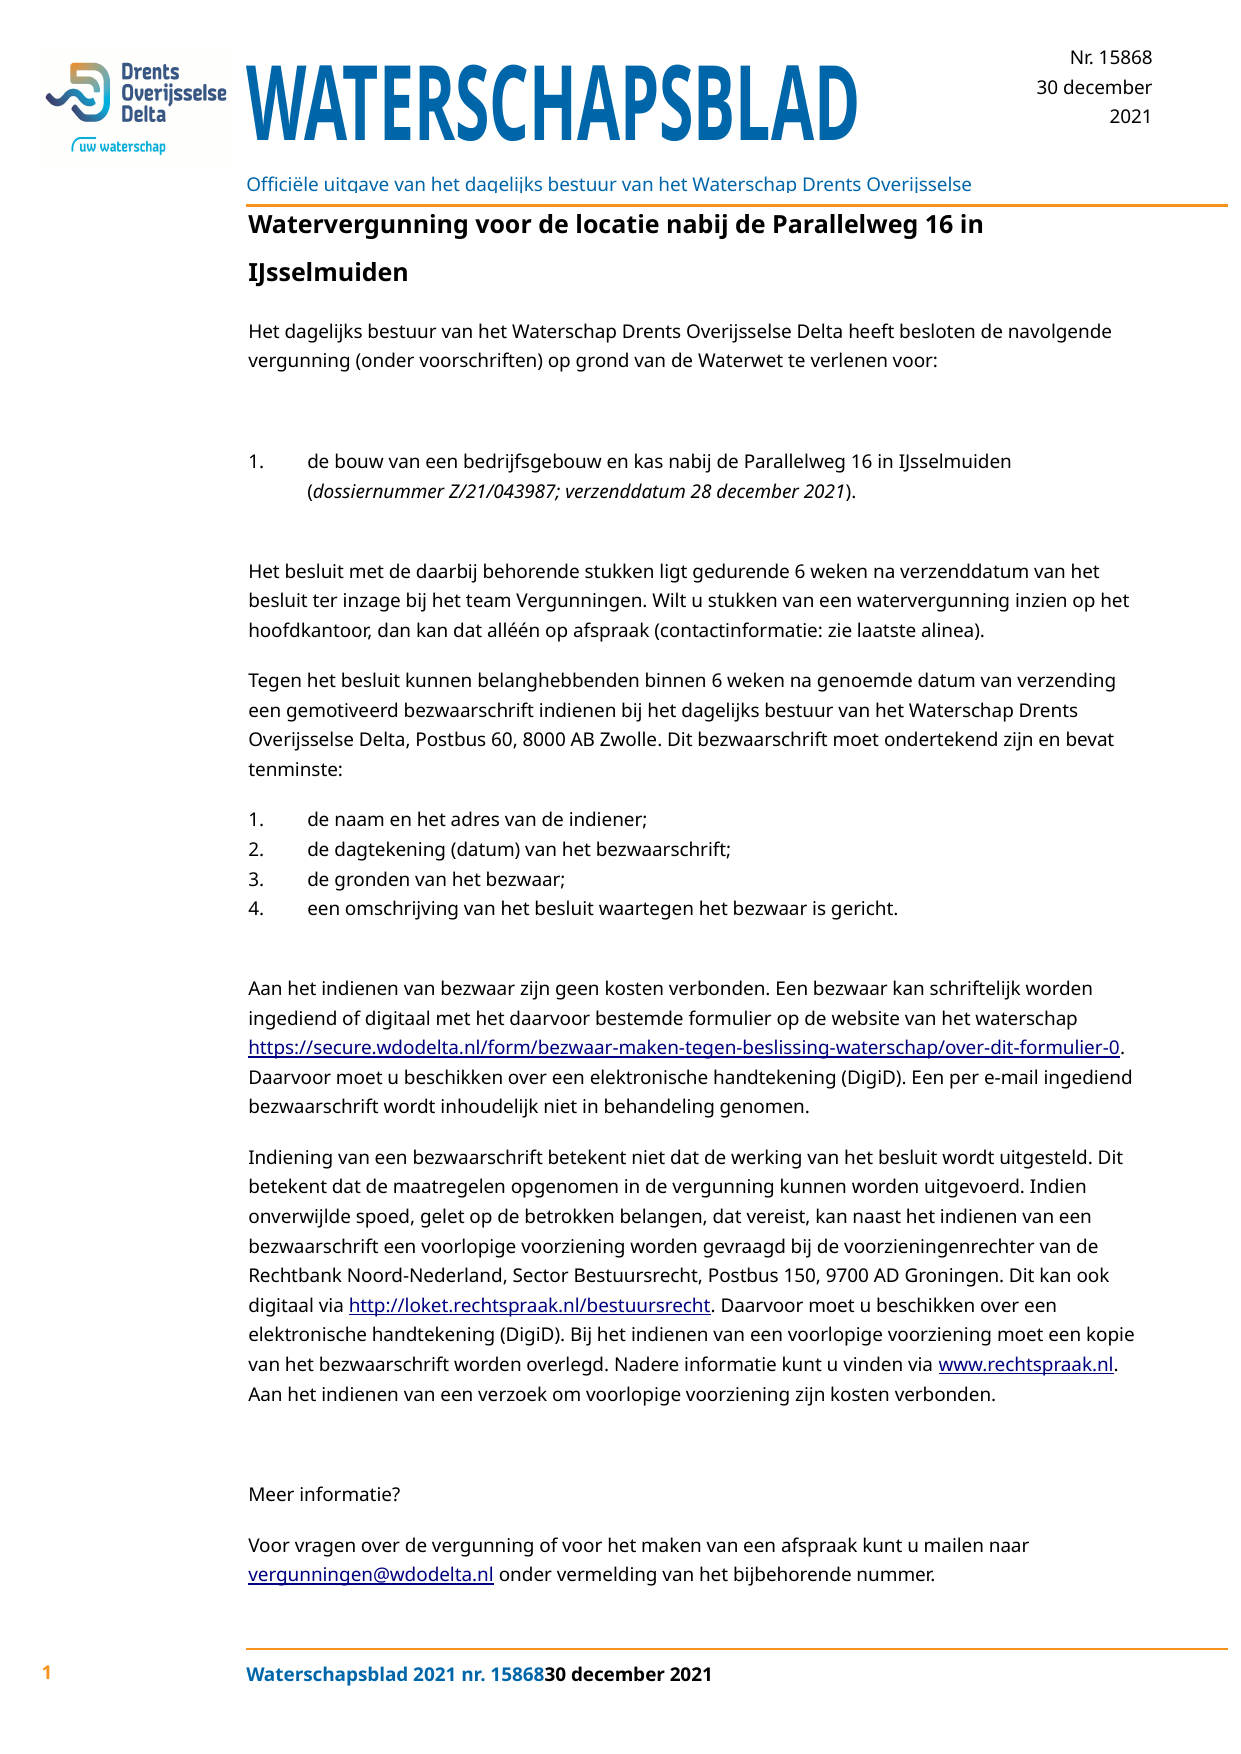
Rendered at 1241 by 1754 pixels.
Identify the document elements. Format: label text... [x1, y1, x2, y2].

text Het besluit met de daarbij behorende stukken ligt gedurende 6 weken na verzenddatum van het besluit ter inzage bij het team Vergunningen. Wilt u stukken van een watervergunning inzien op het hoofdkantoor, dan kan dat alléén op afspraak (contactinformatie: zie laatste alinea). [248, 558, 1152, 643]
text Meer informatie? [248, 1482, 1152, 1507]
text Indiening van een bezwaarschrift betekent niet dat de werking van het besluit wordt uitgesteld. Dit betekent dat de maatregelen opgenomen in de vergunning kunnen worden uitgevoerd. Indien onverwijlde spoed, gelet op de betrokken belangen, dat vereist, kan naast het indienen van een bezwaarschrift een voorlopige voorziening worden gevraagd bij de voorzieningenrechter van de Rechtbank Noord-Nederland, Sector Bestuursrecht, Postbus 150, 9700 AD Groningen. Dit kan ook digitaal via http://loket.rechtspraak.nl/bestuursrecht. Daarvoor moet u beschikken over een elektronische handtekening (DigiD). Bij het indienen van een voorlopige voorziening moet een kopie van het bezwaarschrift worden overlegd. Nadere informatie kunt u vinden via www.rechtspraak.nl. Aan het indienen van een verzoek om voorlopige voorziening zijn kosten verbonden. [248, 1144, 1152, 1407]
list de dagtekening (datum) van het bezwaarschrift; [248, 836, 1152, 862]
list de gronden van het bezwaar; [248, 866, 1152, 892]
text Watervergunning voor de locatie nabij de Parallelweg 16 in IJsselmuiden [248, 207, 1152, 288]
list de bouw van een bedrijfsgebouw en kas nabij de Parallelweg 16 in IJsselmuiden (dossiernummer Z/21/043987; verzenddatum 28 december 2021). [248, 448, 1152, 504]
text Aan het indienen van bezwaar zijn geen kosten verbonden. Een bezwaar kan schriftelijk worden ingediend of digitaal met het daarvoor bestemde formulier op de website van het waterschap https://secure.wdodelta.nl/form/bezwaar-maken-tegen-beslissing-waterschap/over-dit-formulier-0. Daarvoor moet u beschikken over een elektronische handtekening (DigiD). Een per e-mail ingediend bezwaarschrift wordt inhoudelijk niet in behandeling genomen. [248, 975, 1152, 1119]
text Het dagelijks bestuur van het Waterschap Drents Overijsselse Delta heeft besloten de navolgende vergunning (onder voorschriften) op grond van de Waterwet te verlenen voor: [248, 318, 1152, 373]
list de naam en het adres van de indiener; [248, 807, 1152, 832]
text Tegen het besluit kunnen belanghebbenden binnen 6 weken na genoemde datum van verzending een gemotiveerd bezwaarschrift indienen bij het dagelijks bestuur van het Waterschap Drents Overijsselse Delta, Postbus 60, 8000 AB Zwolle. Dit bezwaarschrift moet ondertekend zijn en bevat tenminste: [248, 667, 1152, 782]
picture [41, 47, 231, 172]
text Voor vragen over de vergunning of voor het maken van een afspraak kunt u mailen naar vergunningen@wdodelta.nl onder vermelding van het bijbehorende nummer. [248, 1532, 1152, 1587]
list een omschrijving van het besluit waartegen het bezwaar is gericht. [248, 895, 1152, 921]
